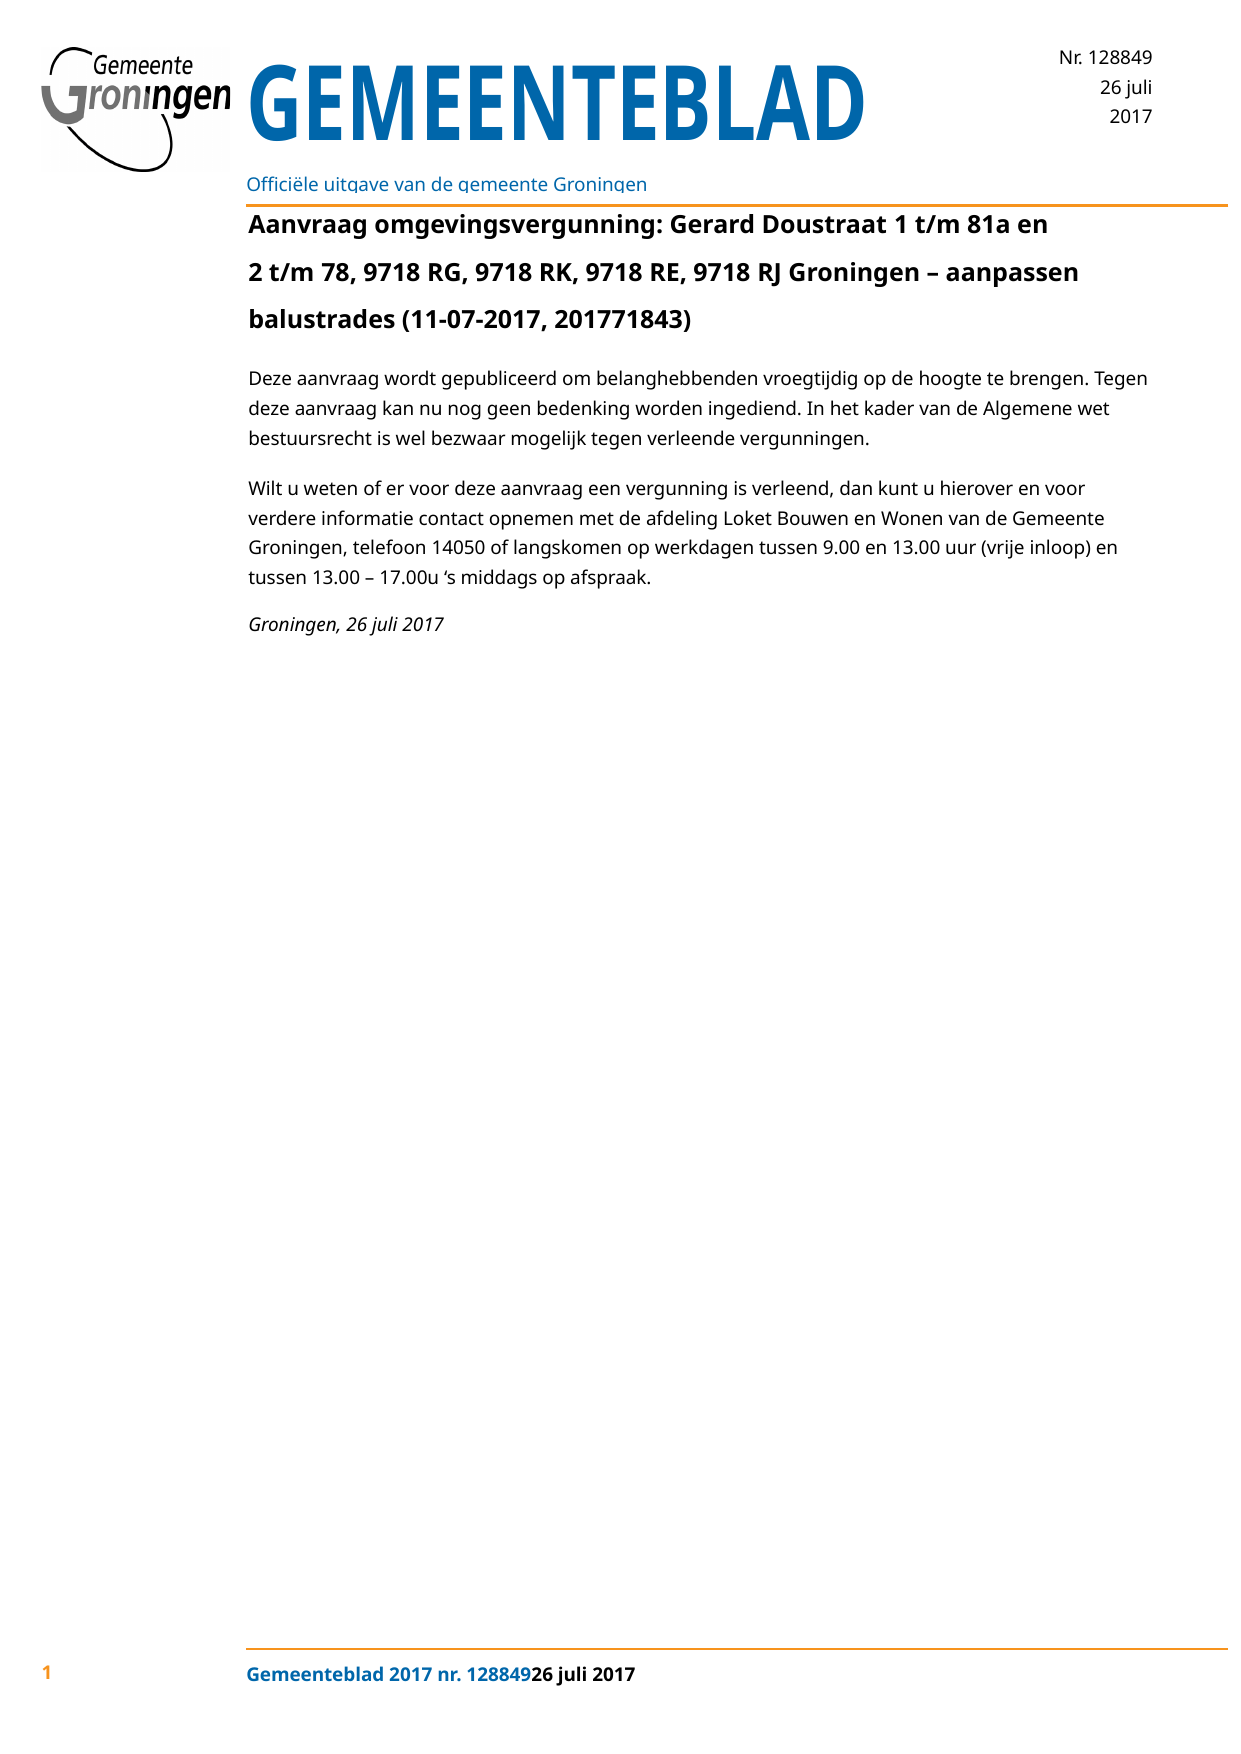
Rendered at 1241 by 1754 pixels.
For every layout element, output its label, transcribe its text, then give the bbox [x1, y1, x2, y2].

text Groningen, 26 juli 2017 [248, 612, 1152, 637]
picture [41, 47, 231, 172]
text Deze aanvraag wordt gepubliceerd om belanghebbenden vroegtijdig op de hoogte te brengen. Tegen deze aanvraag kan nu nog geen bedenking worden ingediend. In het kader van de Algemene wet bestuursrecht is wel bezwaar mogelijk tegen verleende vergunningen. [248, 366, 1152, 450]
text Wilt u weten of er voor deze aanvraag een vergunning is verleend, dan kunt u hierover en voor verdere informatie contact opnemen met de afdeling Loket Bouwen en Wonen van de Gemeente Groningen, telefoon 14050 of langskomen op werkdagen tussen 9.00 en 13.00 uur (vrije inloop) en tussen 13.00 – 17.00u ‘s middags op afspraak. [248, 475, 1152, 589]
text Aanvraag omgevingsvergunning: Gerard Doustraat 1 t/m 81a en 2 t/m 78, 9718 RG, 9718 RK, 9718 RE, 9718 RJ Groningen – aanpassen balustrades (11-07-2017, 201771843) [248, 207, 1152, 336]
